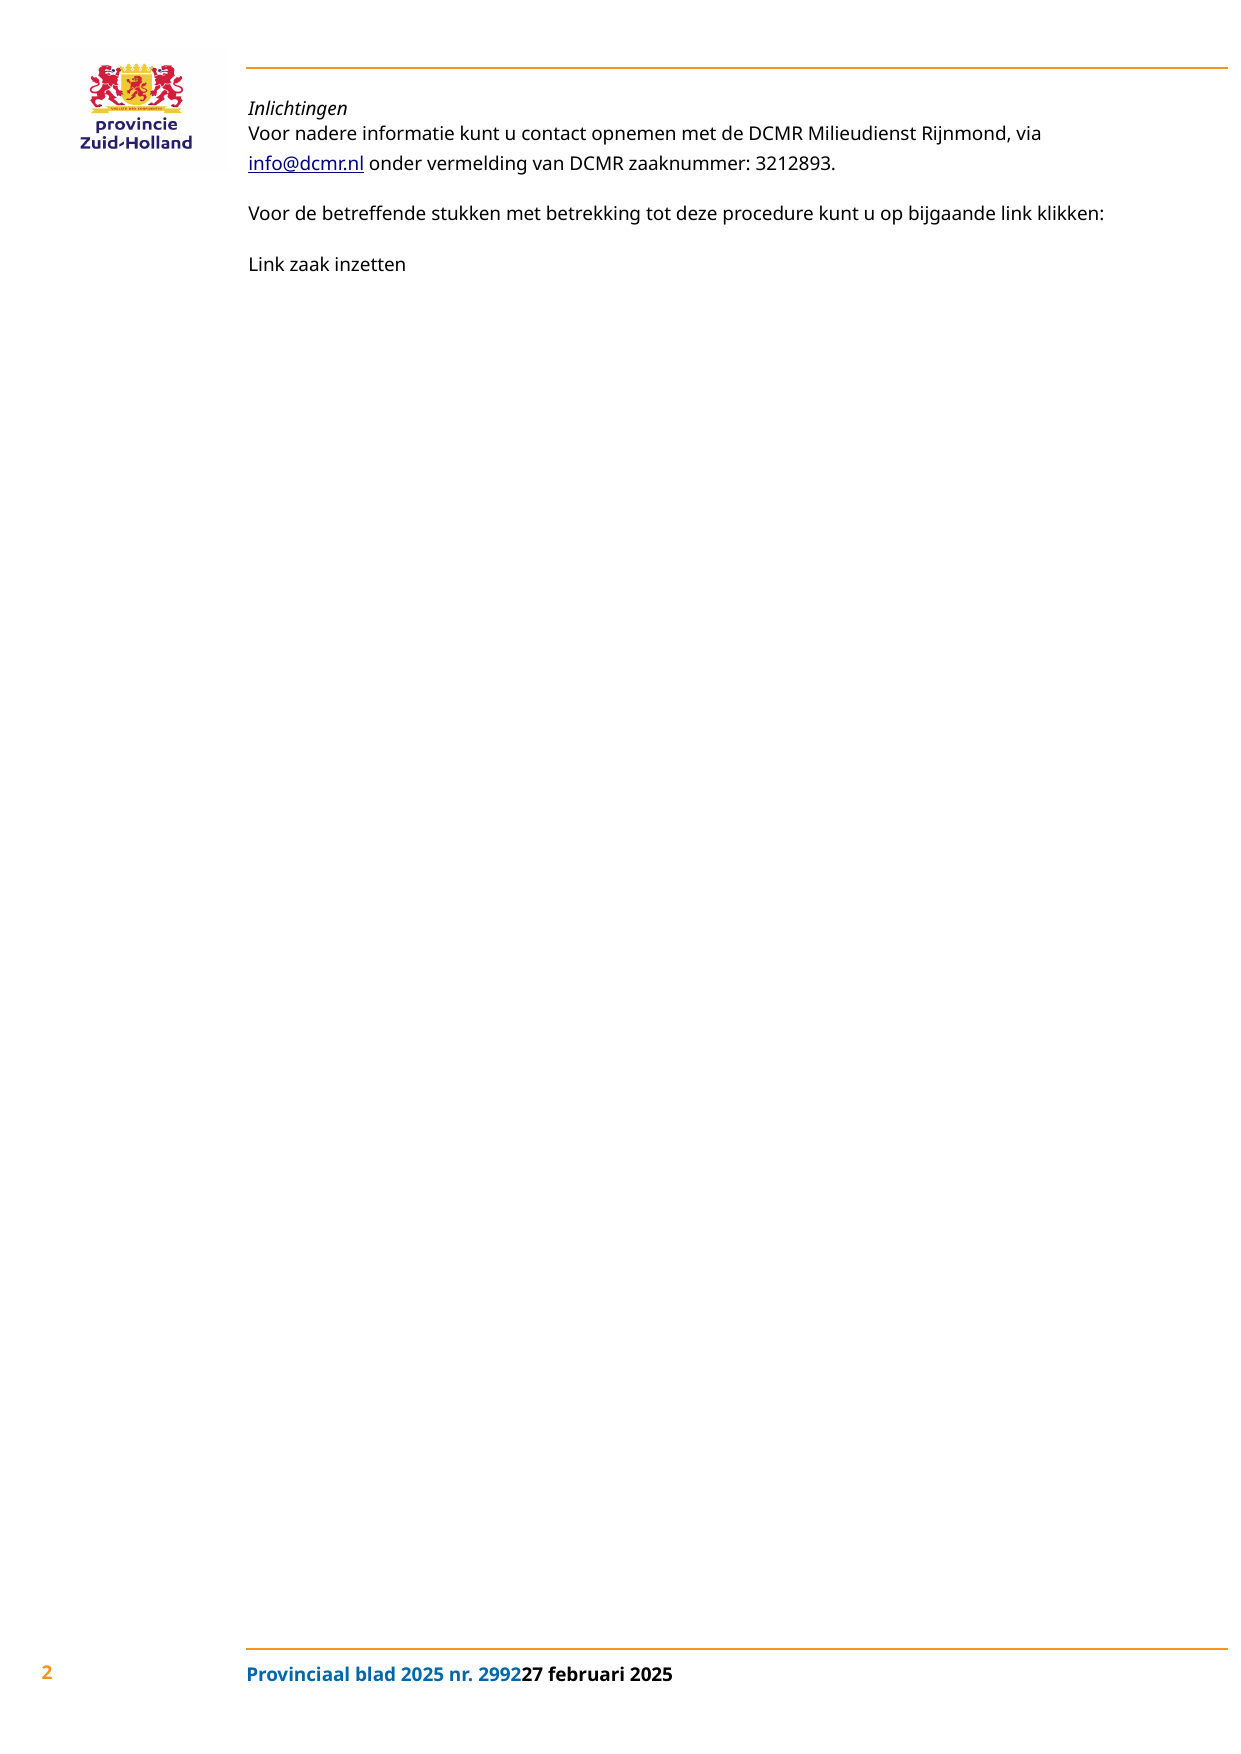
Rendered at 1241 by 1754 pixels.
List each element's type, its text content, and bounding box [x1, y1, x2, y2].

text Inlichtingen [248, 95, 1152, 121]
picture [41, 47, 231, 172]
text Voor nadere informatie kunt u contact opnemen met de DCMR Milieudienst Rijnmond, via info@dcmr.nl onder vermelding van DCMR zaaknummer: 3212893. [248, 121, 1152, 176]
text Voor de betreffende stukken met betrekking tot deze procedure kunt u op bijgaande link klikken: [248, 201, 1152, 226]
text Link zaak inzetten [248, 251, 1152, 277]
